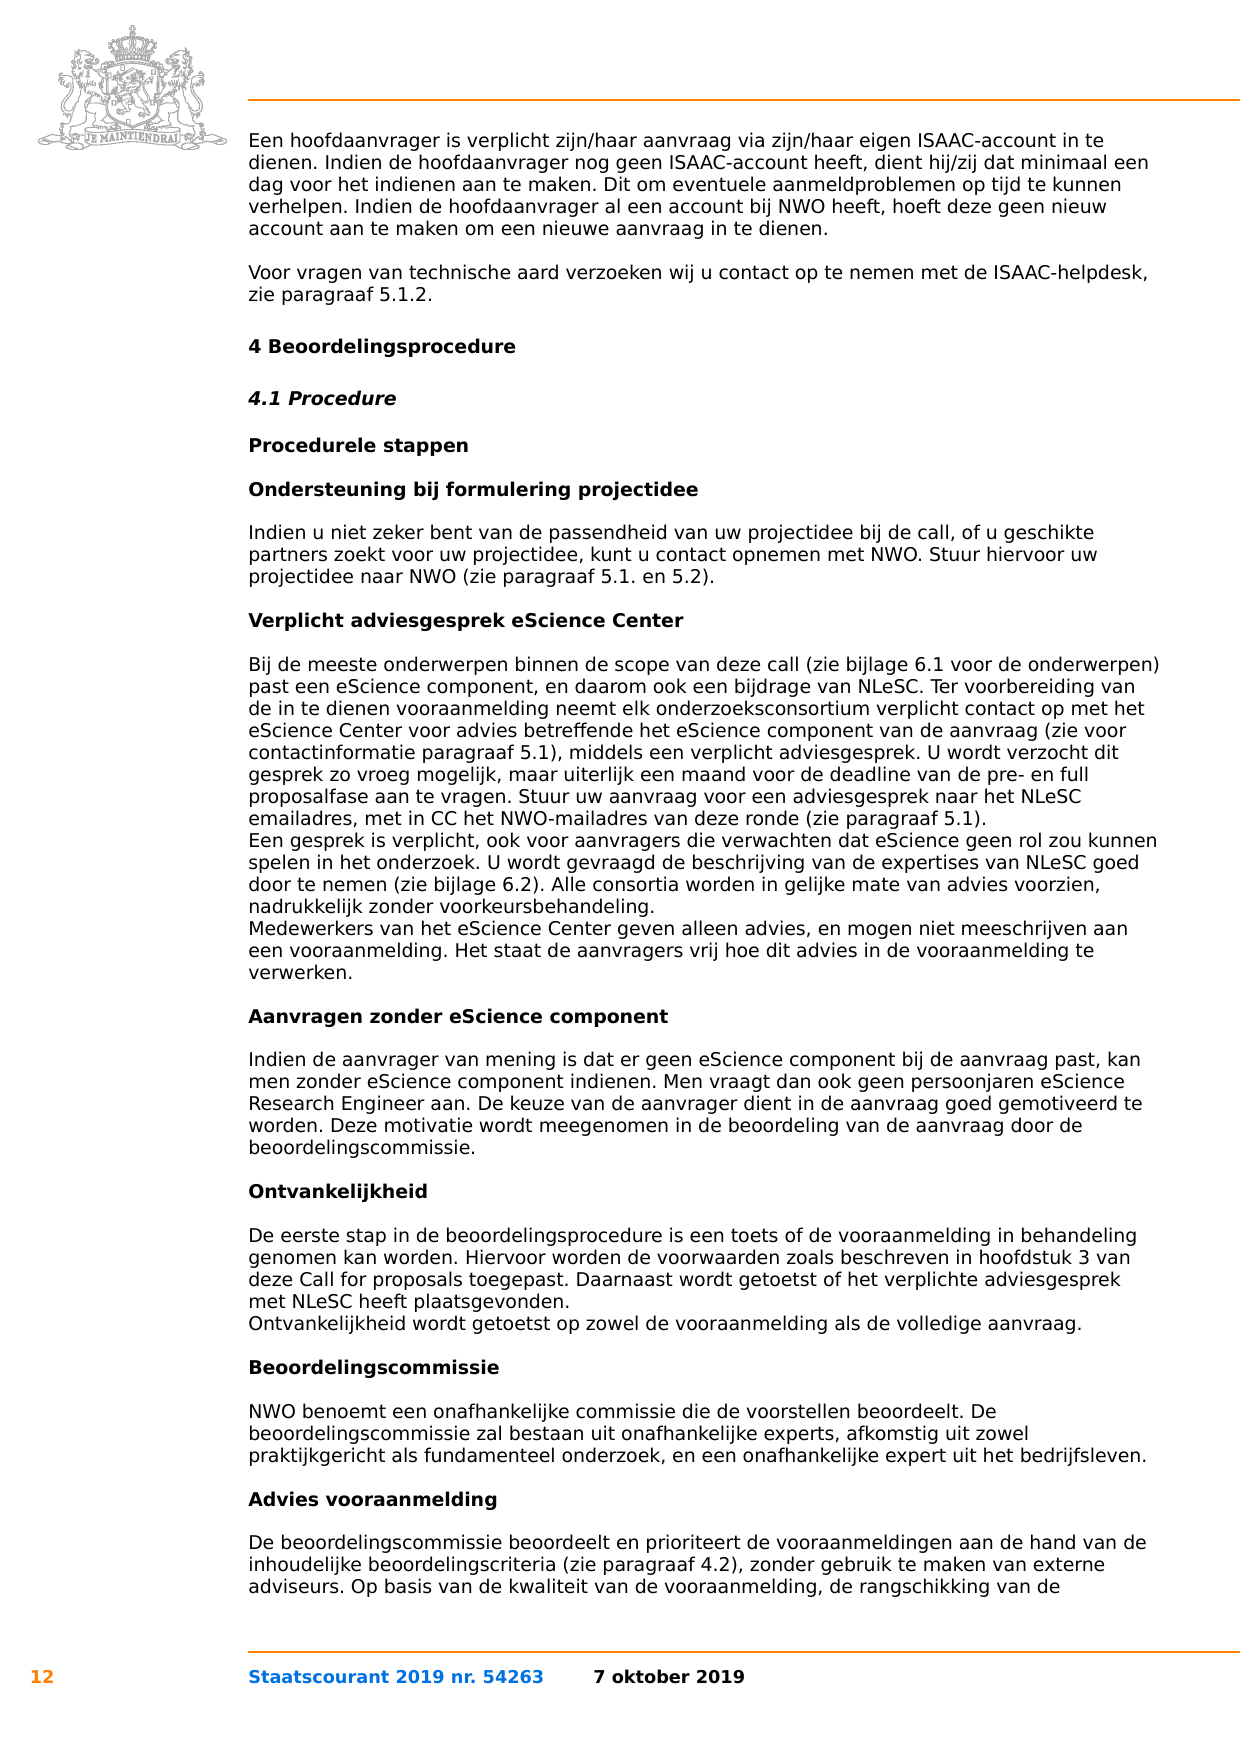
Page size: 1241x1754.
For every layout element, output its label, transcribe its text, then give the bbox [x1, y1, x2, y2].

text Indien de aanvrager van mening is dat er geen eScience component bij de aanvraag past, kan men zonder eScience component indienen. Men vraagt dan ook geen persoonjaren eScience Research Engineer aan. De keuze van de aanvrager dient in de aanvraag goed gemotiveerd te worden. Deze motivatie wordt meegenomen in de beoordeling van de aanvraag door de beoordelingscommissie. [248, 1049, 1163, 1159]
text Bij de meeste onderwerpen binnen de scope van deze call (zie bijlage 6.1 voor de onderwerpen) past een eScience component, en daarom ook een bijdrage van NLeSC. Ter voorbereiding van de in te dienen vooraanmelding neemt elk onderzoeksconsortium verplicht contact op met het eScience Center voor advies betreffende het eScience component van de aanvraag (zie voor contactinformatie paragraaf 5.1), middels een verplicht adviesgesprek. U wordt verzocht dit gesprek zo vroeg mogelijk, maar uiterlijk een maand voor de deadline van de pre- en full proposalfase aan te vragen. Stuur uw aanvraag voor een adviesgesprek naar het NLeSC emailadres, met in CC het NWO-mailadres van deze ronde (zie paragraaf 5.1). [248, 654, 1163, 830]
subtitle Advies vooraanmelding [248, 1488, 1163, 1510]
subtitle Ontvankelijkheid [248, 1181, 1163, 1203]
text NWO benoemt een onafhankelijke commissie die de voorstellen beoordeelt. De beoordelingscommissie zal bestaan uit onafhankelijke experts, afkomstig uit zowel praktijkgericht als fundamenteel onderzoek, en een onafhankelijke expert uit het bedrijfsleven. [248, 1401, 1163, 1467]
subtitle Procedurele stappen [248, 434, 1163, 457]
subtitle Aanvragen zonder eScience component [248, 1006, 1163, 1027]
text Een gesprek is verplicht, ook voor aanvragers die verwachten dat eScience geen rol zou kunnen spelen in het onderzoek. U wordt gevraagd de beschrijving van de expertises van NLeSC goed door te nemen (zie bijlage 6.2). Alle consortia worden in gelijke mate van advies voorzien, nadrukkelijk zonder voorkeursbehandeling. [248, 830, 1163, 918]
subtitle Ondersteuning bij formulering projectidee [248, 478, 1163, 500]
text Ontvankelijkheid wordt getoetst op zowel de vooraanmelding als de volledige aanvraag. [248, 1313, 1163, 1335]
text Voor vragen van technische aard verzoeken wij u contact op te nemen met de ISAAC-helpdesk, zie paragraaf 5.1.2. [248, 262, 1163, 306]
text Medewerkers van het eScience Center geven alleen advies, en mogen niet meeschrijven aan een vooraanmelding. Het staat de aanvragers vrij hoe dit advies in de vooraanmelding te verwerken. [248, 918, 1163, 984]
text De beoordelingscommissie beoordeelt en prioriteert de vooraanmeldingen aan de hand van de inhoudelijke beoordelingscriteria (zie paragraaf 4.2), zonder gebruik te maken van externe adviseurs. Op basis van de kwaliteit van de vooraanmelding, de rangschikking van de [248, 1532, 1163, 1598]
subtitle 4 Beoordelingsprocedure [248, 336, 1163, 358]
subtitle Beoordelingscommissie [248, 1357, 1163, 1379]
subtitle Verplicht adviesgesprek eScience Center [248, 610, 1163, 632]
text Een hoofdaanvrager is verplicht zijn/haar aanvraag via zijn/haar eigen ISAAC-account in te dienen. Indien de hoofdaanvrager nog geen ISAAC-account heeft, dient hij/zij dat minimaal een dag voor het indienen aan te maken. Dit om eventuele aanmeldproblemen op tijd te kunnen verhelpen. Indien de hoofdaanvrager al een account bij NWO heeft, hoeft deze geen nieuw account aan te maken om een nieuwe aanvraag in te dienen. [248, 130, 1163, 240]
text De eerste stap in de beoordelingsprocedure is een toets of de vooraanmelding in behandeling genomen kan worden. Hiervoor worden de voorwaarden zoals beschreven in hoofdstuk 3 van deze Call for proposals toegepast. Daarnaast wordt getoetst of het verplichte adviesgesprek met NLeSC heeft plaatsgevonden. [248, 1225, 1163, 1313]
picture [38, 25, 227, 150]
text Indien u niet zeker bent van de passendheid van uw projectidee bij de call, of u geschikte partners zoekt voor uw projectidee, kunt u contact opnemen met NWO. Stuur hiervoor uw projectidee naar NWO (zie paragraaf 5.1. en 5.2). [248, 522, 1163, 588]
subtitle 4.1 Procedure [248, 388, 1163, 409]
